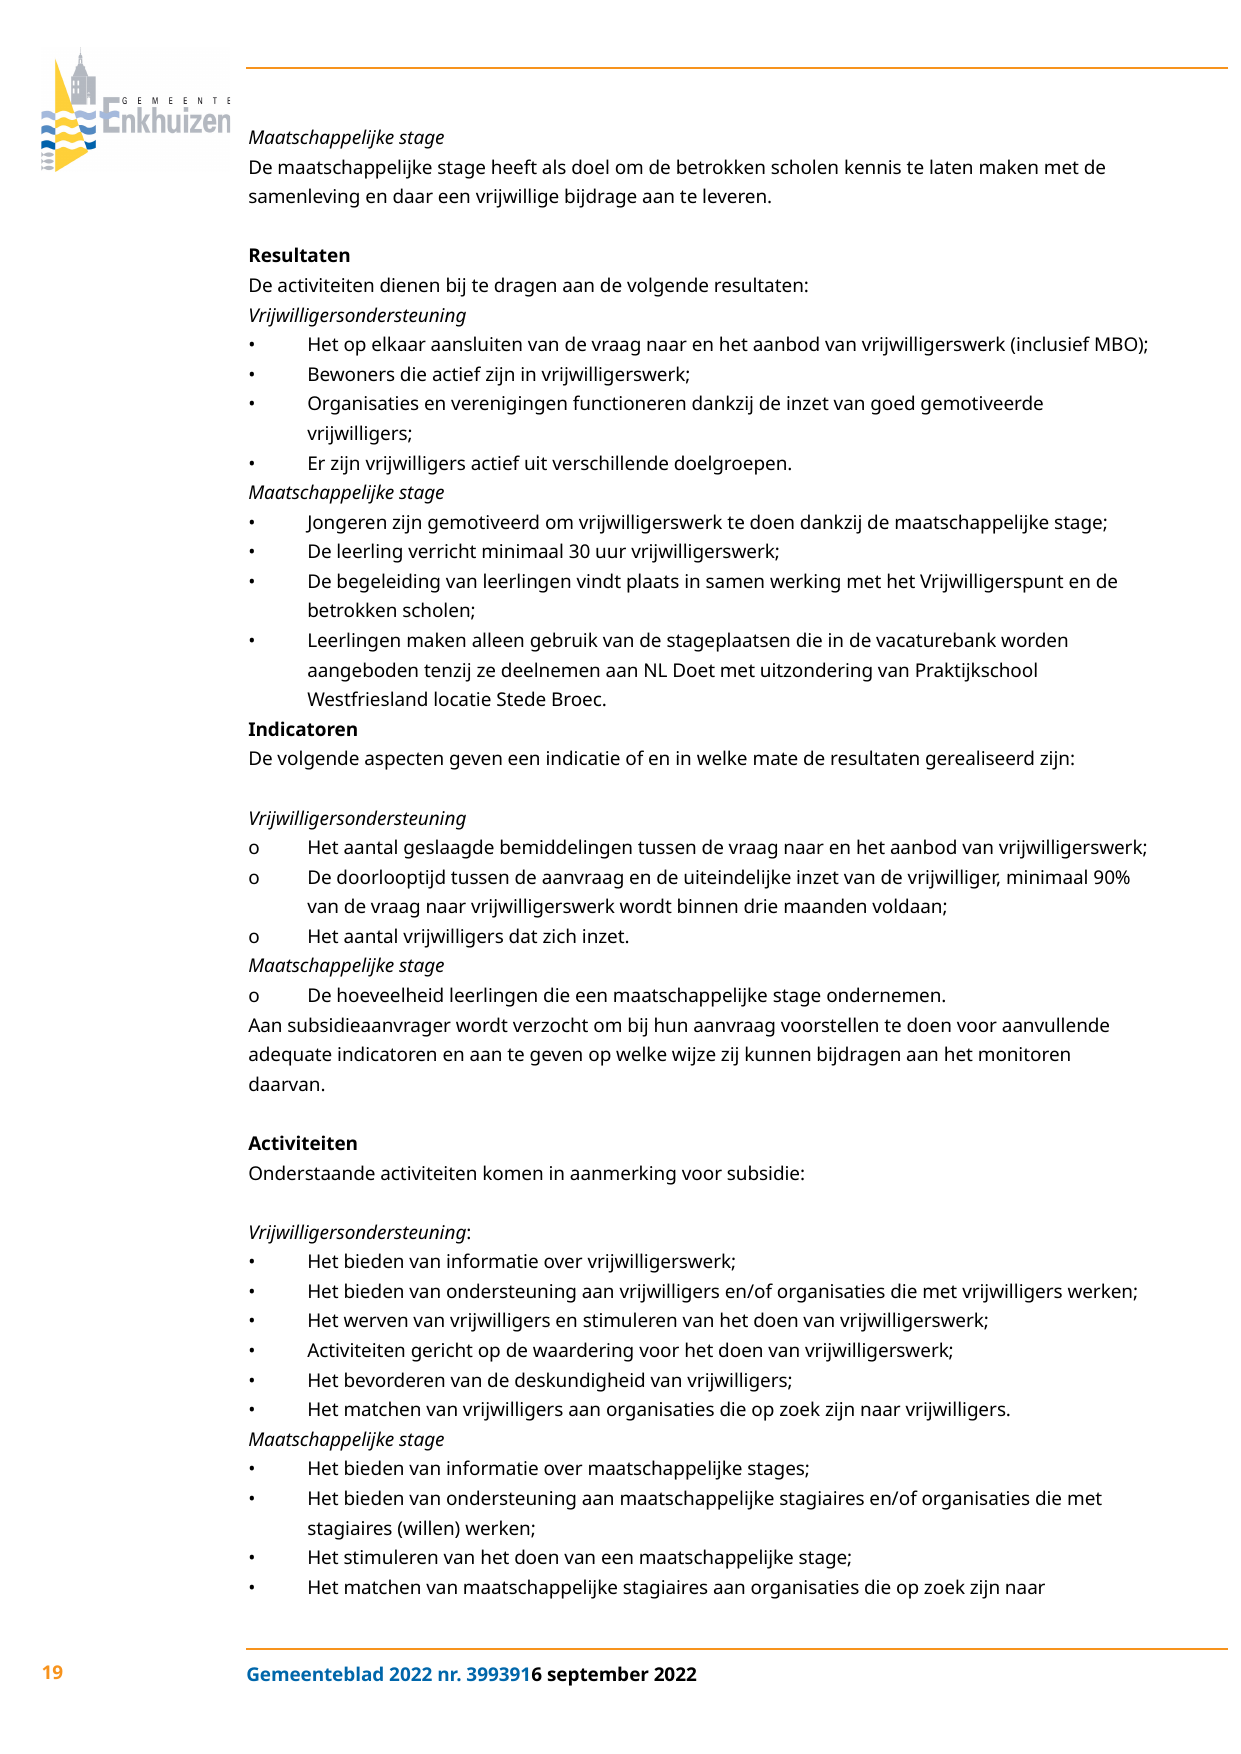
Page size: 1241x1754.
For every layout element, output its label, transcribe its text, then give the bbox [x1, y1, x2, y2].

text Maatschappelijke stage [248, 953, 1152, 978]
text Maatschappelijke stage [248, 1426, 1152, 1452]
list Het matchen van vrijwilligers aan organisaties die op zoek zijn naar vrijwilligers. [248, 1396, 1152, 1422]
list Het bieden van informatie over vrijwilligerswerk; [248, 1248, 1152, 1274]
text Resultaten [248, 243, 1152, 268]
list Het bevorderen van de deskundigheid van vrijwilligers; [248, 1367, 1152, 1393]
list Het stimuleren van het doen van een maatschappelijke stage; [248, 1544, 1152, 1570]
text De volgende aspecten geven een indicatie of en in welke mate de resultaten gerealiseerd zijn: [248, 746, 1152, 771]
list Het matchen van maatschappelijke stagiaires aan organisaties die op zoek zijn naar [248, 1574, 1152, 1600]
text Vrijwilligersondersteuning [248, 302, 1152, 328]
list Bewoners die actief zijn in vrijwilligerswerk; [248, 361, 1152, 387]
text Aan subsidieaanvrager wordt verzocht om bij hun aanvraag voorstellen te doen voor aanvullende adequate indicatoren en aan te geven op welke wijze zij kunnen bijdragen aan het monitoren daarvan. [248, 1012, 1152, 1097]
list Leerlingen maken alleen gebruik van de stageplaatsen die in de vacaturebank worden aangeboden tenzij ze deelnemen aan NL Doet met uitzondering van Praktijkschool Westfriesland locatie Stede Broec. [248, 627, 1152, 712]
text Vrijwilligersondersteuning [248, 805, 1152, 831]
text Activiteiten [248, 1130, 1152, 1156]
list Jongeren zijn gemotiveerd om vrijwilligerswerk te doen dankzij de maatschappelijke stage; [248, 509, 1152, 535]
text Onderstaande activiteiten komen in aanmerking voor subsidie: [248, 1160, 1152, 1186]
list Het aantal geslaagde bemiddelingen tussen de vraag naar en het aanbod van vrijwilligerswerk; [248, 834, 1152, 860]
list Het bieden van ondersteuning aan maatschappelijke stagiaires en/of organisaties die met stagiaires (willen) werken; [248, 1485, 1152, 1541]
list Het aantal vrijwilligers dat zich inzet. [248, 923, 1152, 949]
list De begeleiding van leerlingen vindt plaats in samen werking met het Vrijwilligerspunt en de betrokken scholen; [248, 568, 1152, 623]
list Organisaties en verenigingen functioneren dankzij de inzet van goed gemotiveerde vrijwilligers; [248, 391, 1152, 446]
list Het werven van vrijwilligers en stimuleren van het doen van vrijwilligerswerk; [248, 1308, 1152, 1333]
picture [41, 47, 231, 172]
text De maatschappelijke stage heeft als doel om de betrokken scholen kennis te laten maken met de samenleving en daar een vrijwillige bijdrage aan te leveren. [248, 154, 1152, 209]
list De hoeveelheid leerlingen die een maatschappelijke stage ondernemen. [248, 982, 1152, 1008]
list Er zijn vrijwilligers actief uit verschillende doelgroepen. [248, 450, 1152, 476]
list Het op elkaar aansluiten van de vraag naar en het aanbod van vrijwilligerswerk (inclusief MBO); [248, 331, 1152, 357]
list Activiteiten gericht op de waardering voor het doen van vrijwilligerswerk; [248, 1337, 1152, 1363]
list De doorlooptijd tussen de aanvraag en de uiteindelijke inzet van de vrijwilliger, minimaal 90% van de vraag naar vrijwilligerswerk wordt binnen drie maanden voldaan; [248, 864, 1152, 919]
list De leerling verricht minimaal 30 uur vrijwilligerswerk; [248, 538, 1152, 564]
text Vrijwilligersondersteuning: [248, 1219, 1152, 1245]
list Het bieden van ondersteuning aan vrijwilligers en/of organisaties die met vrijwilligers werken; [248, 1278, 1152, 1304]
text De activiteiten dienen bij te dragen aan de volgende resultaten: [248, 272, 1152, 298]
text Maatschappelijke stage [248, 124, 1152, 150]
text Indicatoren [248, 716, 1152, 742]
text Maatschappelijke stage [248, 479, 1152, 505]
list Het bieden van informatie over maatschappelijke stages; [248, 1456, 1152, 1481]
